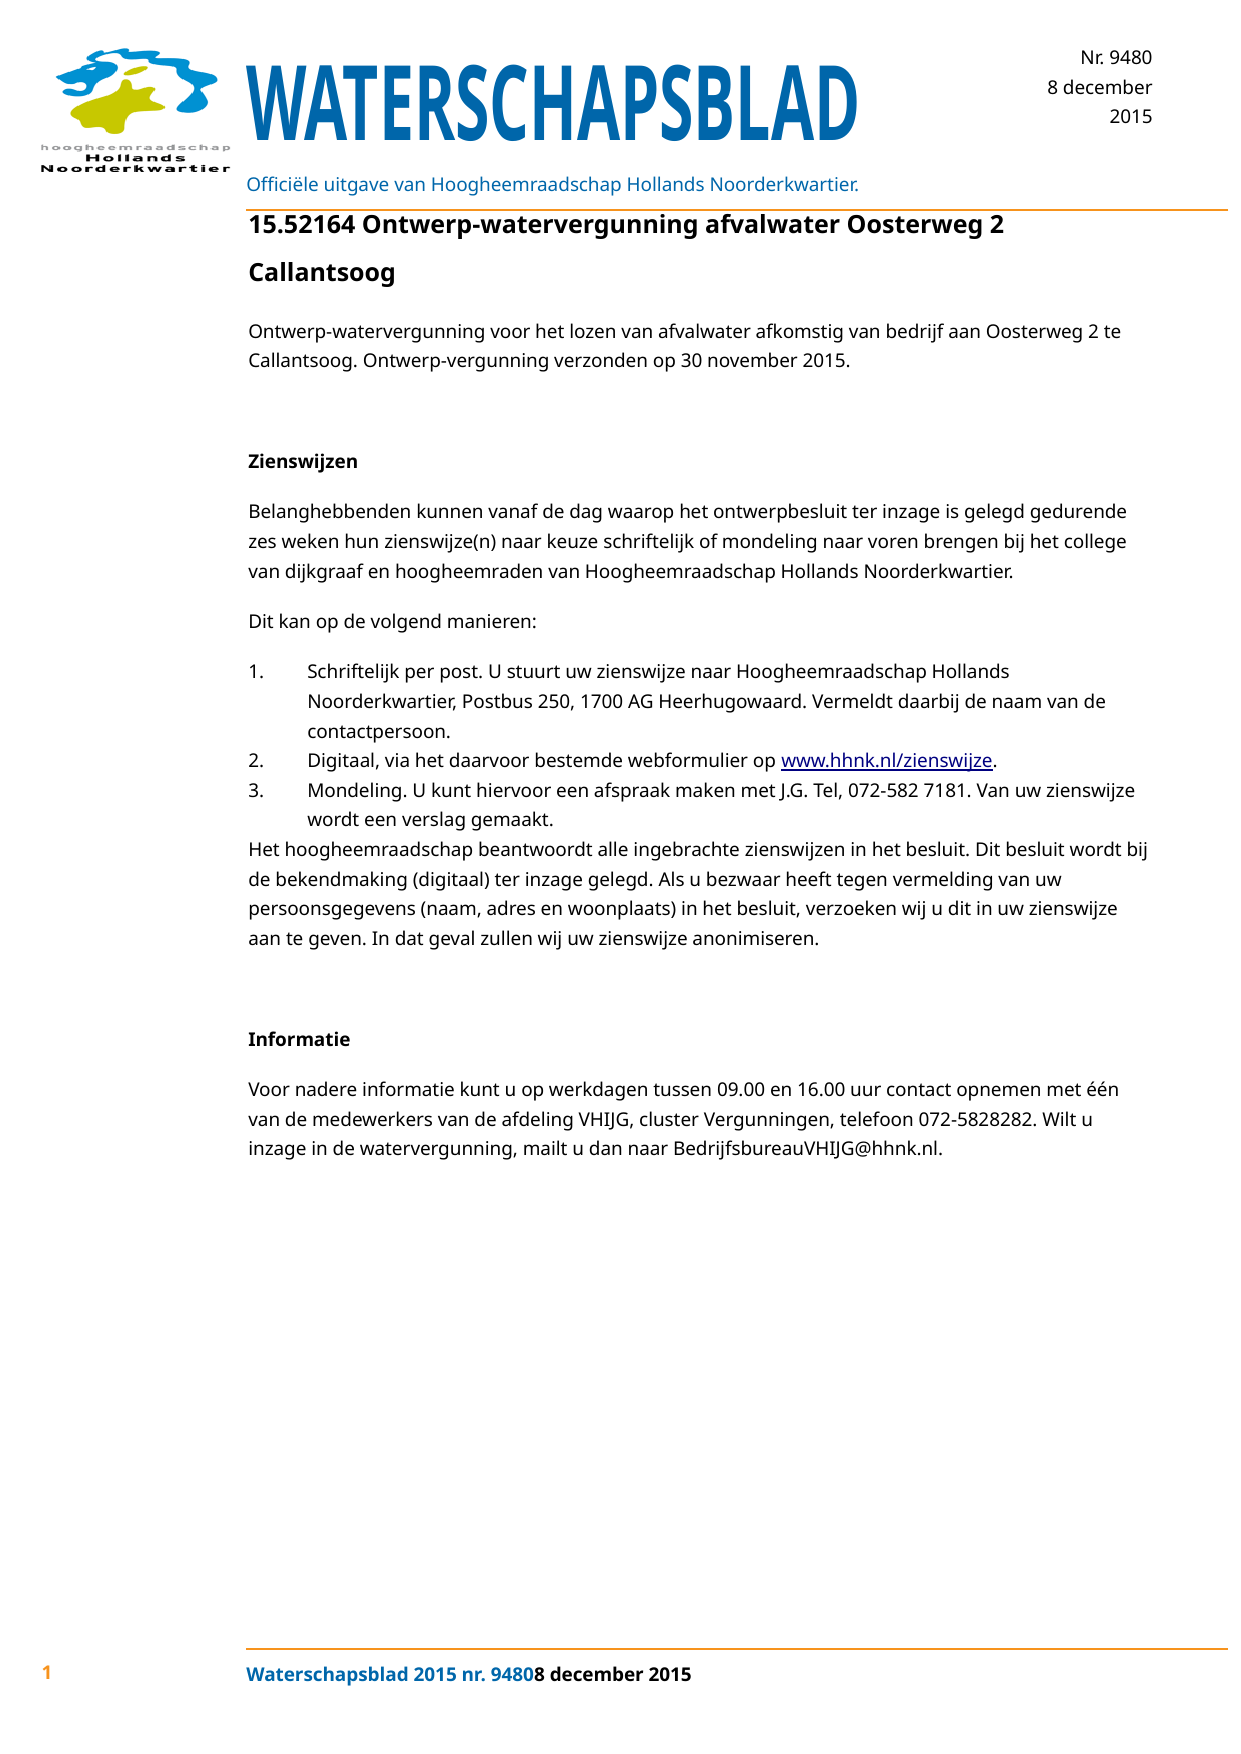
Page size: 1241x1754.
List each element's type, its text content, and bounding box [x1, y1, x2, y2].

text Zienswijzen [248, 448, 1152, 474]
text Het hoogheemraadschap beantwoordt alle ingebrachte zienswijzen in het besluit. Dit besluit wordt bij de bekendmaking (digitaal) ter inzage gelegd. Als u bezwaar heeft tegen vermelding van uw persoonsgegevens (naam, adres en woonplaats) in het besluit, verzoeken wij u dit in uw zienswijze aan te geven. In dat geval zullen wij uw zienswijze anonimiseren. [248, 836, 1152, 951]
picture [41, 47, 231, 172]
text Ontwerp-watervergunning voor het lozen van afvalwater afkomstig van bedrijf aan Oosterweg 2 te Callantsoog. Ontwerp-vergunning verzonden op 30 november 2015. [248, 318, 1152, 373]
text Belanghebbenden kunnen vanaf de dag waarop het ontwerpbesluit ter inzage is gelegd gedurende zes weken hun zienswijze(n) naar keuze schriftelijk of mondeling naar voren brengen bij het college van dijkgraaf en hoogheemraden van Hoogheemraadschap Hollands Noorderkwartier. [248, 499, 1152, 584]
list Digitaal, via het daarvoor bestemde webformulier op www.hhnk.nl/zienswijze. [248, 747, 1152, 773]
text 15.52164 Ontwerp-watervergunning afvalwater Oosterweg 2 Callantsoog [248, 211, 1152, 288]
text Dit kan op de volgend manieren: [248, 608, 1152, 634]
list Mondeling. U kunt hiervoor een afspraak maken met J.G. Tel, 072-582 7181. Van uw zienswijze wordt een verslag gemaakt. [248, 777, 1152, 832]
text Voor nadere informatie kunt u op werkdagen tussen 09.00 en 16.00 uur contact opnemen met één van de medewerkers van de afdeling VHIJG, cluster Vergunningen, telefoon 072-5828282. Wilt u inzage in de watervergunning, mailt u dan naar BedrijfsbureauVHIJG@hhnk.nl. [248, 1076, 1152, 1161]
text Informatie [248, 1026, 1152, 1052]
list Schriftelijk per post. U stuurt uw zienswijze naar Hoogheemraadschap Hollands Noorderkwartier, Postbus 250, 1700 AG Heerhugowaard. Vermeldt daarbij de naam van de contactpersoon. [248, 659, 1152, 744]
